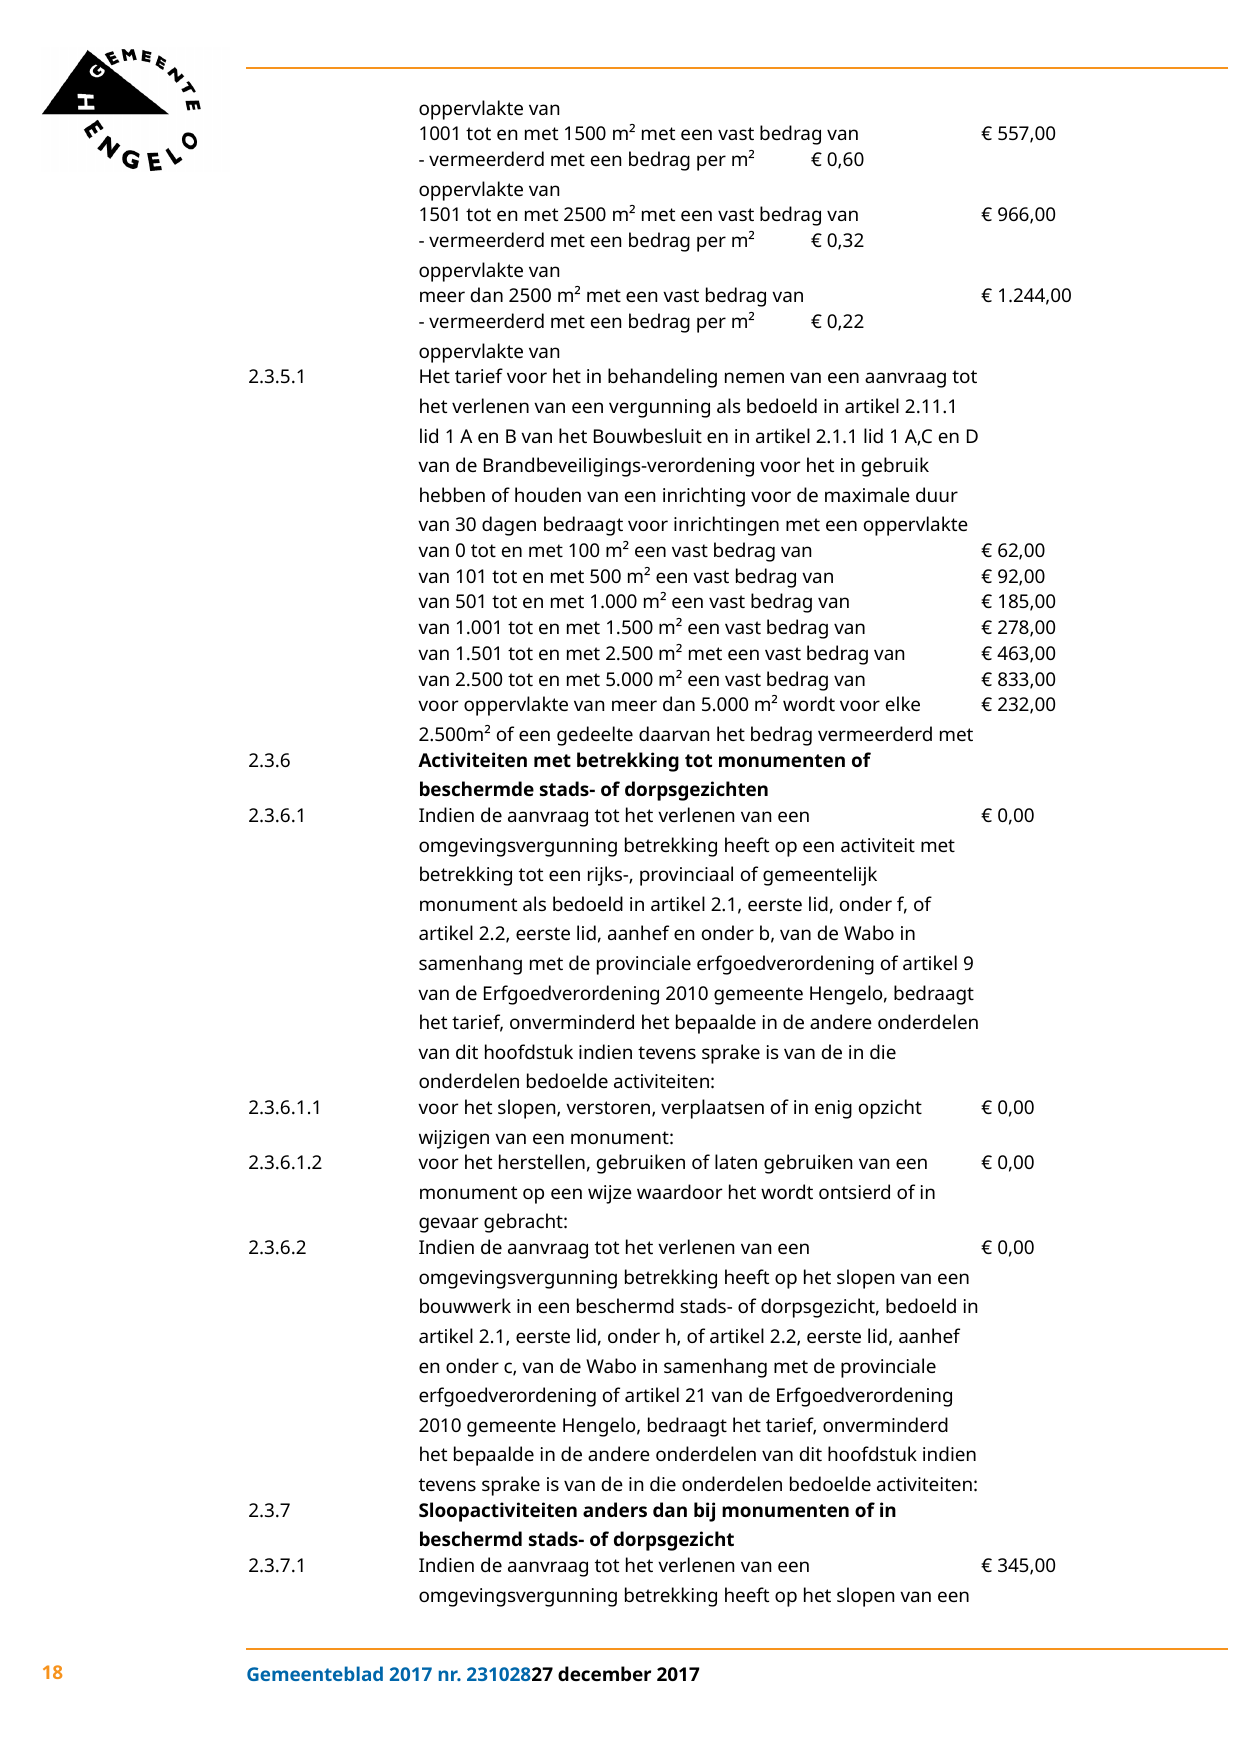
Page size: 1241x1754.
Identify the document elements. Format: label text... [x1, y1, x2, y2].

table_cell van 2.500 tot en met 5.000 m² een vast bedrag van [418, 666, 981, 692]
table_cell € 345,00 [981, 1552, 1152, 1607]
table_cell [248, 537, 418, 563]
table_cell meer dan 2500 m² met een vast bedrag van [418, 283, 981, 308]
table_cell 1501 tot en met 2500 m² met een vast bedrag van [418, 202, 981, 227]
table_cell € 232,00 [981, 692, 1152, 747]
table_cell € 62,00 [981, 537, 1152, 563]
table_cell € 1.244,00 [981, 283, 1152, 308]
table_cell [248, 95, 418, 121]
table_cell 2.3.7 [248, 1497, 418, 1552]
table_cell € 833,00 [981, 666, 1152, 692]
table_cell 1001 tot en met 1500 m² met een vast bedrag van [418, 121, 981, 146]
table_cell € 92,00 [981, 563, 1152, 589]
table_cell - vermeerderd met een bedrag per m² oppervlakte van [418, 146, 811, 202]
table_cell [248, 121, 418, 146]
table_cell oppervlakte van [418, 95, 811, 121]
table_cell [248, 615, 418, 640]
table_cell € 0,00 [981, 1150, 1152, 1234]
table_cell [981, 1497, 1152, 1552]
table_cell € 966,00 [981, 202, 1152, 227]
table_cell Sloopactiviteiten anders dan bij monumenten of in beschermd stads- of dorpsgezicht [418, 1497, 981, 1552]
table_cell van 1.501 tot en met 2.500 m² met een vast bedrag van [418, 640, 981, 666]
table_cell [981, 308, 1152, 364]
table_cell [248, 146, 418, 202]
table_cell 2.3.7.1 [248, 1552, 418, 1607]
table_cell [248, 308, 418, 364]
table_cell voor oppervlakte van meer dan 5.000 m² wordt voor elke 2.500m² of een gedeelte daarvan het bedrag vermeerderd met [418, 692, 981, 747]
table_cell [248, 640, 418, 666]
table_cell van 1.001 tot en met 1.500 m² een vast bedrag van [418, 615, 981, 640]
table_cell [981, 146, 1152, 202]
table_cell [248, 692, 418, 747]
table_cell Indien de aanvraag tot het verlenen van een omgevingsvergunning betrekking heeft op het slopen van een bouwwerk in een beschermd stads- of dorpsgezicht, bedoeld in artikel 2.1, eerste lid, onder h, of artikel 2.2, eerste lid, aanhef en onder c, van de Wabo in samenhang met de provinciale erfgoedverordening of artikel 21 van de Erfgoedverordening 2010 gemeente Hengelo, bedraagt het tarief, onverminderd het bepaalde in de andere onderdelen van dit hoofdstuk indien tevens sprake is van de in die onderdelen bedoelde activiteiten: [418, 1235, 981, 1497]
table_cell € 185,00 [981, 589, 1152, 614]
table_cell € 0,00 [981, 1094, 1152, 1149]
table_cell van 501 tot en met 1.000 m² een vast bedrag van [418, 589, 981, 614]
table_cell voor het slopen, verstoren, verplaatsen of in enig opzicht wijzigen van een monument: [418, 1094, 981, 1149]
table_cell - vermeerderd met een bedrag per m² oppervlakte van [418, 308, 811, 364]
table_cell € 0,32 [811, 227, 981, 283]
table_cell € 557,00 [981, 121, 1152, 146]
table_cell € 278,00 [981, 615, 1152, 640]
table_cell van 101 tot en met 500 m² een vast bedrag van [418, 563, 981, 589]
table_cell voor het herstellen, gebruiken of laten gebruiken van een monument op een wijze waardoor het wordt ontsierd of in gevaar gebracht: [418, 1150, 981, 1234]
table_cell 2.3.6.1 [248, 802, 418, 1094]
table_cell Activiteiten met betrekking tot monumenten of beschermde stads- of dorpsgezichten [418, 747, 981, 802]
table_cell € 0,60 [811, 146, 981, 202]
table_cell [811, 95, 981, 121]
table_cell [981, 227, 1152, 283]
table_cell [248, 202, 418, 227]
table_cell [248, 227, 418, 283]
table_cell 2.3.6.1.1 [248, 1094, 418, 1149]
table_cell Het tarief voor het in behandeling nemen van een aanvraag tot het verlenen van een vergunning als bedoeld in artikel 2.11.1 lid 1 A en B van het Bouwbesluit en in artikel 2.1.1 lid 1 A,C en D van de Brandbeveiligings-verordening voor het in gebruik hebben of houden van een inrichting voor de maximale duur van 30 dagen bedraagt voor inrichtingen met een oppervlakte [418, 364, 981, 537]
table_cell [248, 283, 418, 308]
table_cell - vermeerderd met een bedrag per m² oppervlakte van [418, 227, 811, 283]
table_cell € 0,00 [981, 1235, 1152, 1497]
picture [41, 47, 231, 172]
table_cell 2.3.5.1 [248, 364, 418, 537]
table_cell Indien de aanvraag tot het verlenen van een omgevingsvergunning betrekking heeft op het slopen van een [418, 1552, 981, 1607]
table_cell [248, 563, 418, 589]
table_cell [248, 589, 418, 614]
table_cell [981, 95, 1152, 121]
table_cell [981, 364, 1152, 537]
table_cell 2.3.6.1.2 [248, 1150, 418, 1234]
table_cell € 0,00 [981, 802, 1152, 1094]
table_cell € 0,22 [811, 308, 981, 364]
table_cell [981, 747, 1152, 802]
table_cell 2.3.6.2 [248, 1235, 418, 1497]
table_cell Indien de aanvraag tot het verlenen van een omgevingsvergunning betrekking heeft op een activiteit met betrekking tot een rijks-, provinciaal of gemeentelijk monument als bedoeld in artikel 2.1, eerste lid, onder f, of artikel 2.2, eerste lid, aanhef en onder b, van de Wabo in samenhang met de provinciale erfgoedverordening of artikel 9 van de Erfgoedverordening 2010 gemeente Hengelo, bedraagt het tarief, onverminderd het bepaalde in de andere onderdelen van dit hoofdstuk indien tevens sprake is van de in die onderdelen bedoelde activiteiten: [418, 802, 981, 1094]
table_cell 2.3.6 [248, 747, 418, 802]
table_cell van 0 tot en met 100 m² een vast bedrag van [418, 537, 981, 563]
table_cell [248, 666, 418, 692]
table_cell € 463,00 [981, 640, 1152, 666]
